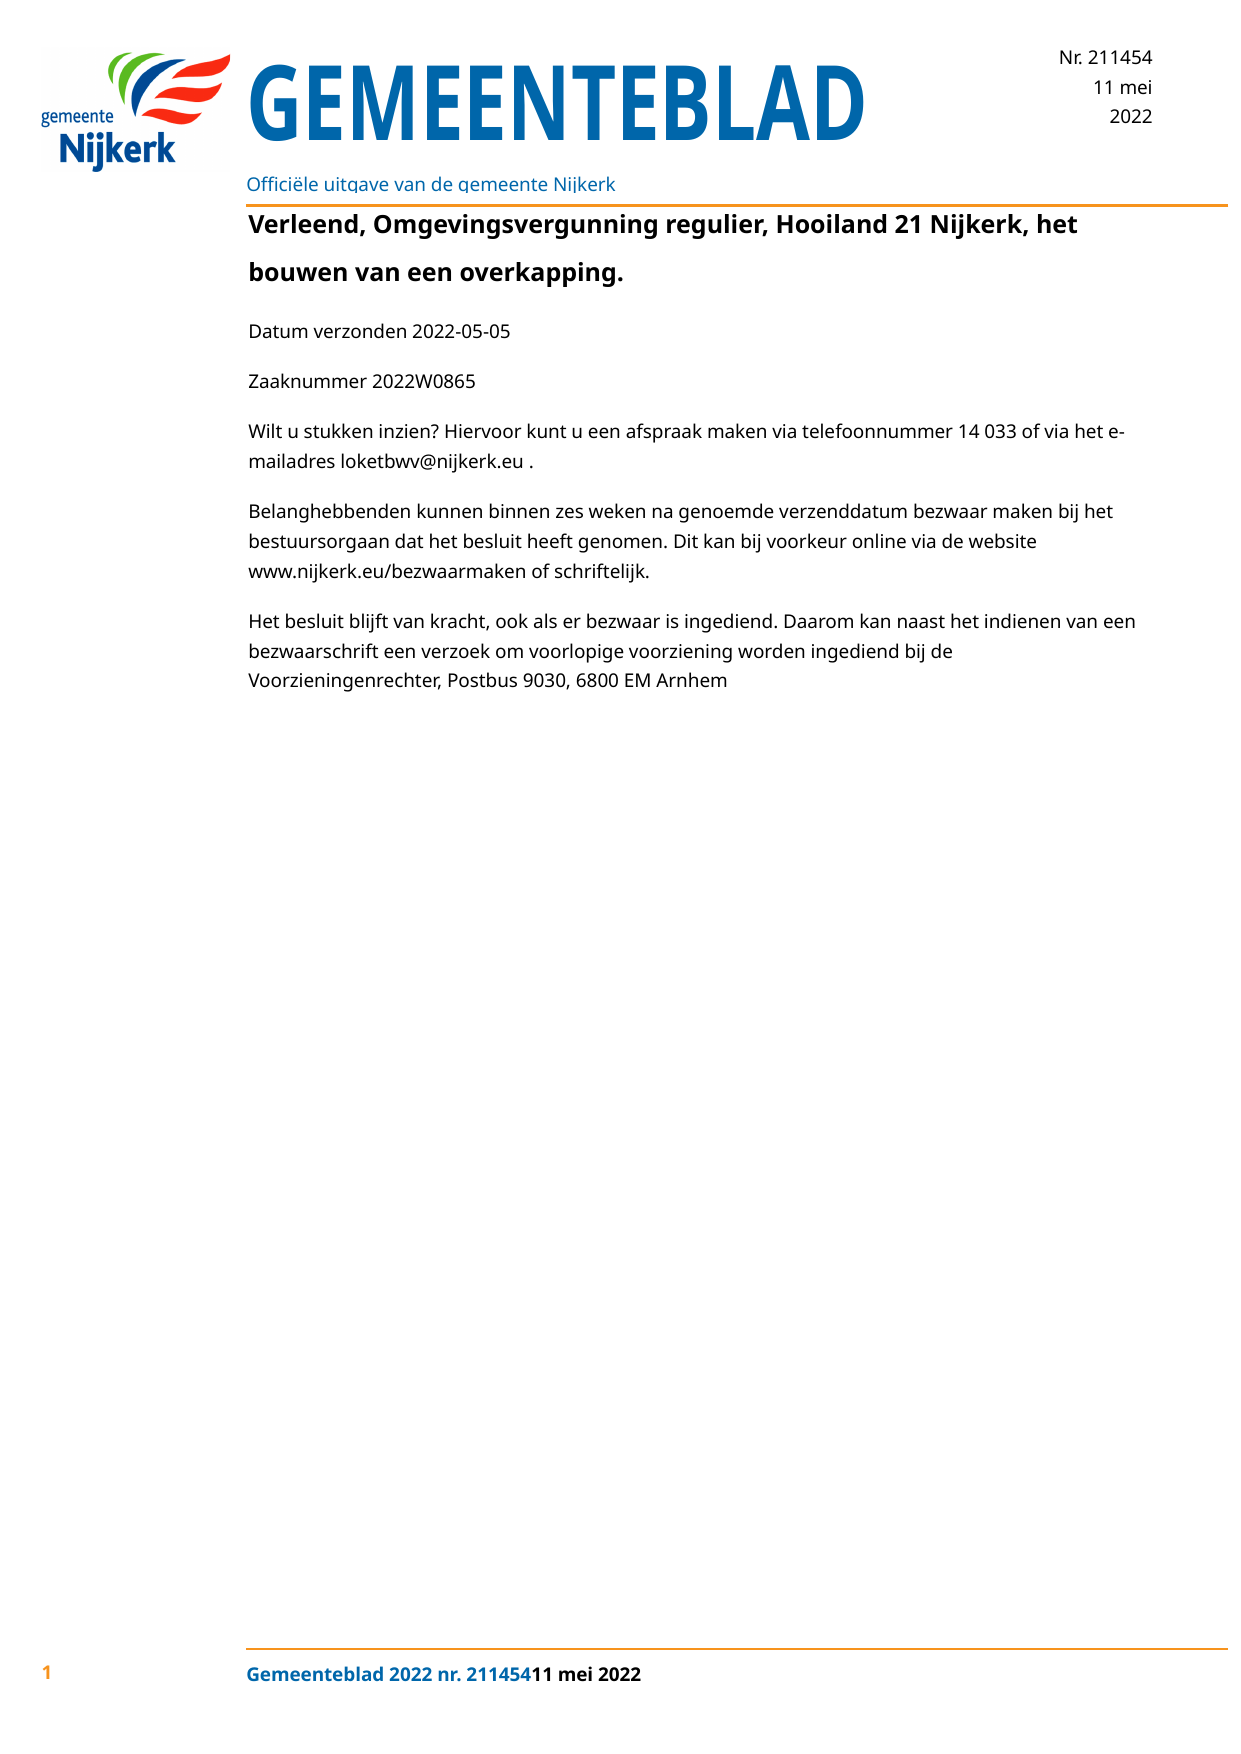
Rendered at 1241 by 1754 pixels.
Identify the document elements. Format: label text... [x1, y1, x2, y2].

text Belanghebbenden kunnen binnen zes weken na genoemde verzenddatum bezwaar maken bij het bestuursorgaan dat het besluit heeft genomen. Dit kan bij voorkeur online via de website www.nijkerk.eu/bezwaarmaken of schriftelijk. [248, 499, 1152, 584]
text Wilt u stukken inzien? Hiervoor kunt u een afspraak maken via telefoonnummer 14 033 of via het e-mailadres loketbwv@nijkerk.eu . [248, 419, 1152, 474]
text Verleend, Omgevingsvergunning regulier, Hooiland 21 Nijkerk, het bouwen van een overkapping. [248, 207, 1152, 288]
text Zaaknummer 2022W0865 [248, 368, 1152, 394]
text Het besluit blijft van kracht, ook als er bezwaar is ingediend. Daarom kan naast het indienen van een bezwaarschrift een verzoek om voorlopige voorziening worden ingediend bij de Voorzieningenrechter, Postbus 9030, 6800 EM Arnhem [248, 608, 1152, 693]
picture [41, 47, 231, 172]
text Datum verzonden 2022-05-05 [248, 318, 1152, 344]
